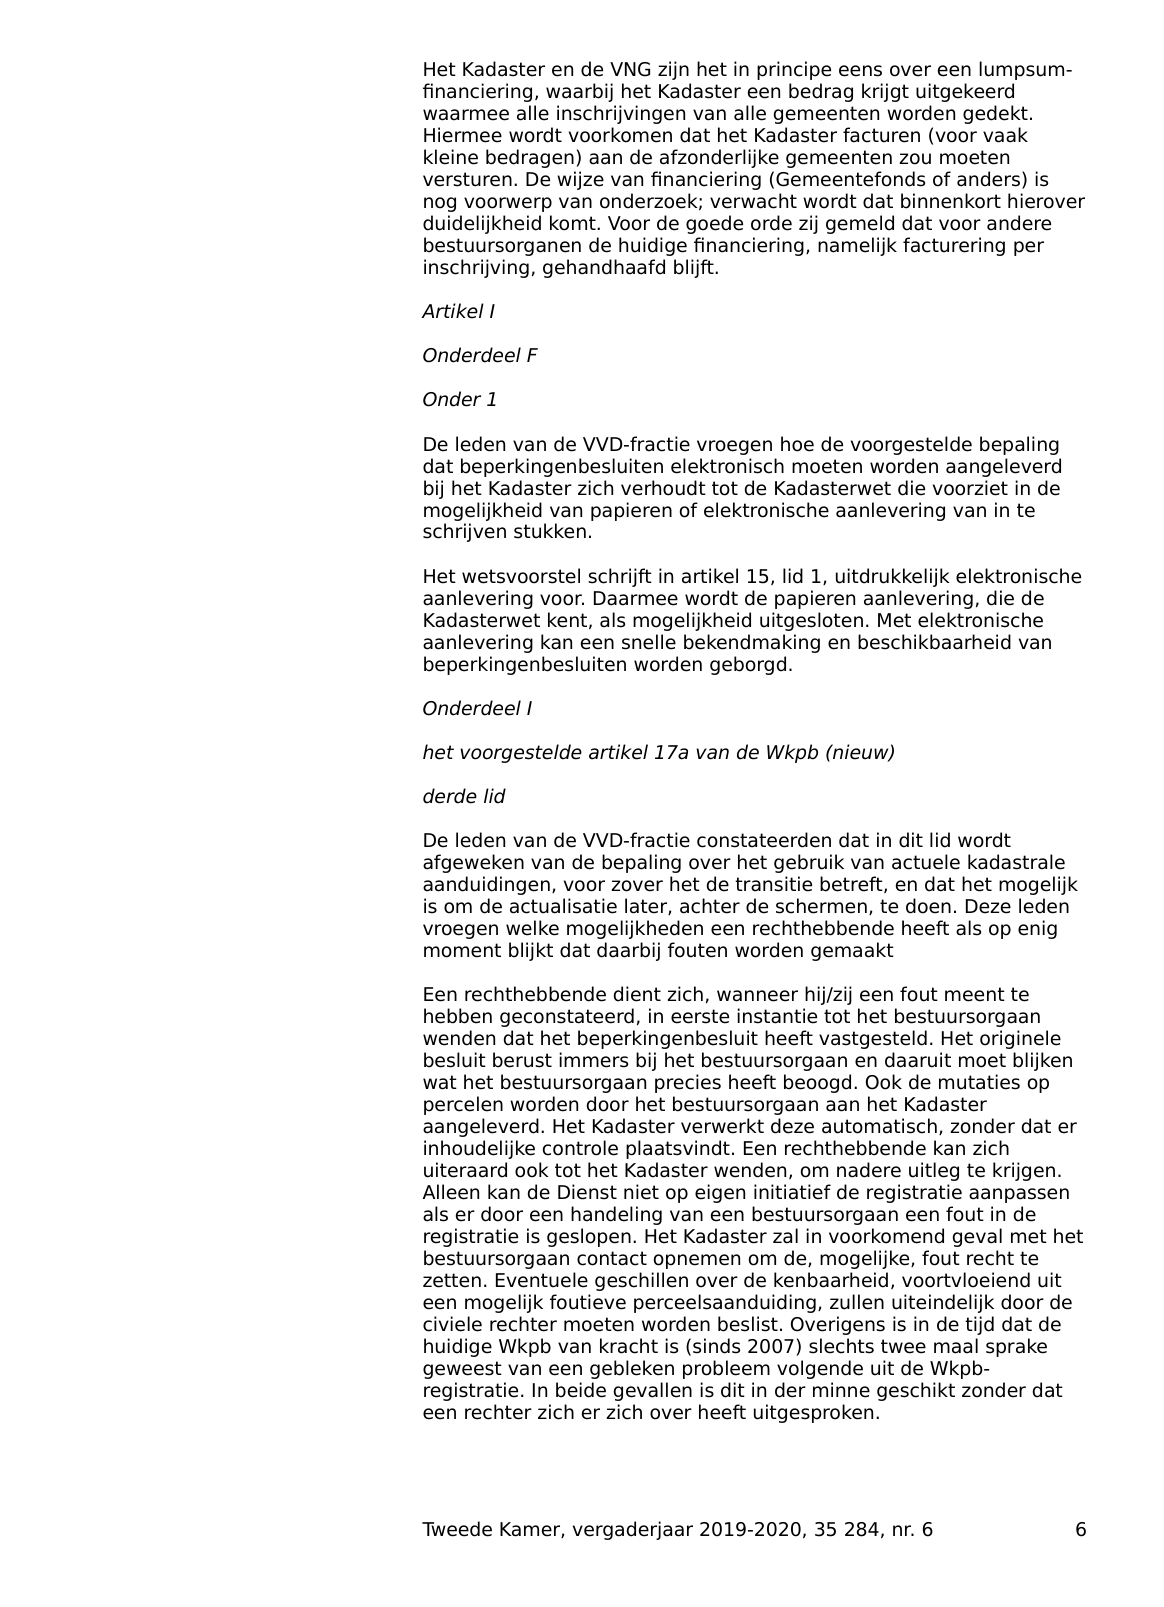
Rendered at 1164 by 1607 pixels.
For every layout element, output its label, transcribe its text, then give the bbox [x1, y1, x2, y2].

text Een rechthebbende dient zich, wanneer hij/zij een fout meent te hebben geconstateerd, in eerste instantie tot het bestuursorgaan wenden dat het beperkingenbesluit heeft vastgesteld. Het originele besluit berust immers bij het bestuursorgaan en daaruit moet blijken wat het bestuursorgaan precies heeft beoogd. Ook de mutaties op percelen worden door het bestuursorgaan aan het Kadaster aangeleverd. Het Kadaster verwerkt deze automatisch, zonder dat er inhoudelijke controle plaatsvindt. Een rechthebbende kan zich uiteraard ook tot het Kadaster wenden, om nadere uitleg te krijgen. Alleen kan de Dienst niet op eigen initiatief de registratie aanpassen als er door een handeling van een bestuursorgaan een fout in de registratie is geslopen. Het Kadaster zal in voorkomend geval met het bestuursorgaan contact opnemen om de, mogelijke, fout recht te zetten. Eventuele geschillen over de kenbaarheid, voortvloeiend uit een mogelijk foutieve perceelsaanduiding, zullen uiteindelijk door de civiele rechter moeten worden beslist. Overigens is in de tijd dat de huidige Wkpb van kracht is (sinds 2007) slechts twee maal sprake geweest van een gebleken probleem volgende uit de Wkpb-registratie. In beide gevallen is dit in der minne geschikt zonder dat een rechter zich er zich over heeft uitgesproken. [422, 984, 1087, 1424]
subtitle Onderdeel F [422, 345, 1087, 367]
subtitle derde lid [422, 786, 1087, 808]
subtitle het voorgestelde artikel 17a van de Wkpb (nieuw) [422, 742, 1087, 764]
subtitle Onder 1 [422, 389, 1087, 411]
subtitle Artikel I [422, 301, 1087, 323]
text De leden van de VVD-fractie vroegen hoe de voorgestelde bepaling dat beperkingenbesluiten elektronisch moeten worden aangeleverd bij het Kadaster zich verhoudt tot de Kadasterwet die voorziet in de mogelijkheid van papieren of elektronische aanlevering van in te schrijven stukken. [422, 433, 1087, 543]
subtitle Onderdeel I [422, 698, 1087, 720]
text De leden van de VVD-fractie constateerden dat in dit lid wordt afgeweken van de bepaling over het gebruik van actuele kadastrale aanduidingen, voor zover het de transitie betreft, en dat het mogelijk is om de actualisatie later, achter de schermen, te doen. Deze leden vroegen welke mogelijkheden een rechthebbende heeft als op enig moment blijkt dat daarbij fouten worden gemaakt [422, 830, 1087, 962]
text Het wetsvoorstel schrijft in artikel 15, lid 1, uitdrukkelijk elektronische aanlevering voor. Daarmee wordt de papieren aanlevering, die de Kadasterwet kent, als mogelijkheid uitgesloten. Met elektronische aanlevering kan een snelle bekendmaking en beschikbaarheid van beperkingenbesluiten worden geborgd. [422, 566, 1087, 676]
text Het Kadaster en de VNG zijn het in principe eens over een lumpsum-financiering, waarbij het Kadaster een bedrag krijgt uitgekeerd waarmee alle inschrijvingen van alle gemeenten worden gedekt. Hiermee wordt voorkomen dat het Kadaster facturen (voor vaak kleine bedragen) aan de afzonderlijke gemeenten zou moeten versturen. De wijze van financiering (Gemeentefonds of anders) is nog voorwerp van onderzoek; verwacht wordt dat binnenkort hierover duidelijkheid komt. Voor de goede orde zij gemeld dat voor andere bestuursorganen de huidige financiering, namelijk facturering per inschrijving, gehandhaafd blijft. [422, 59, 1087, 279]
